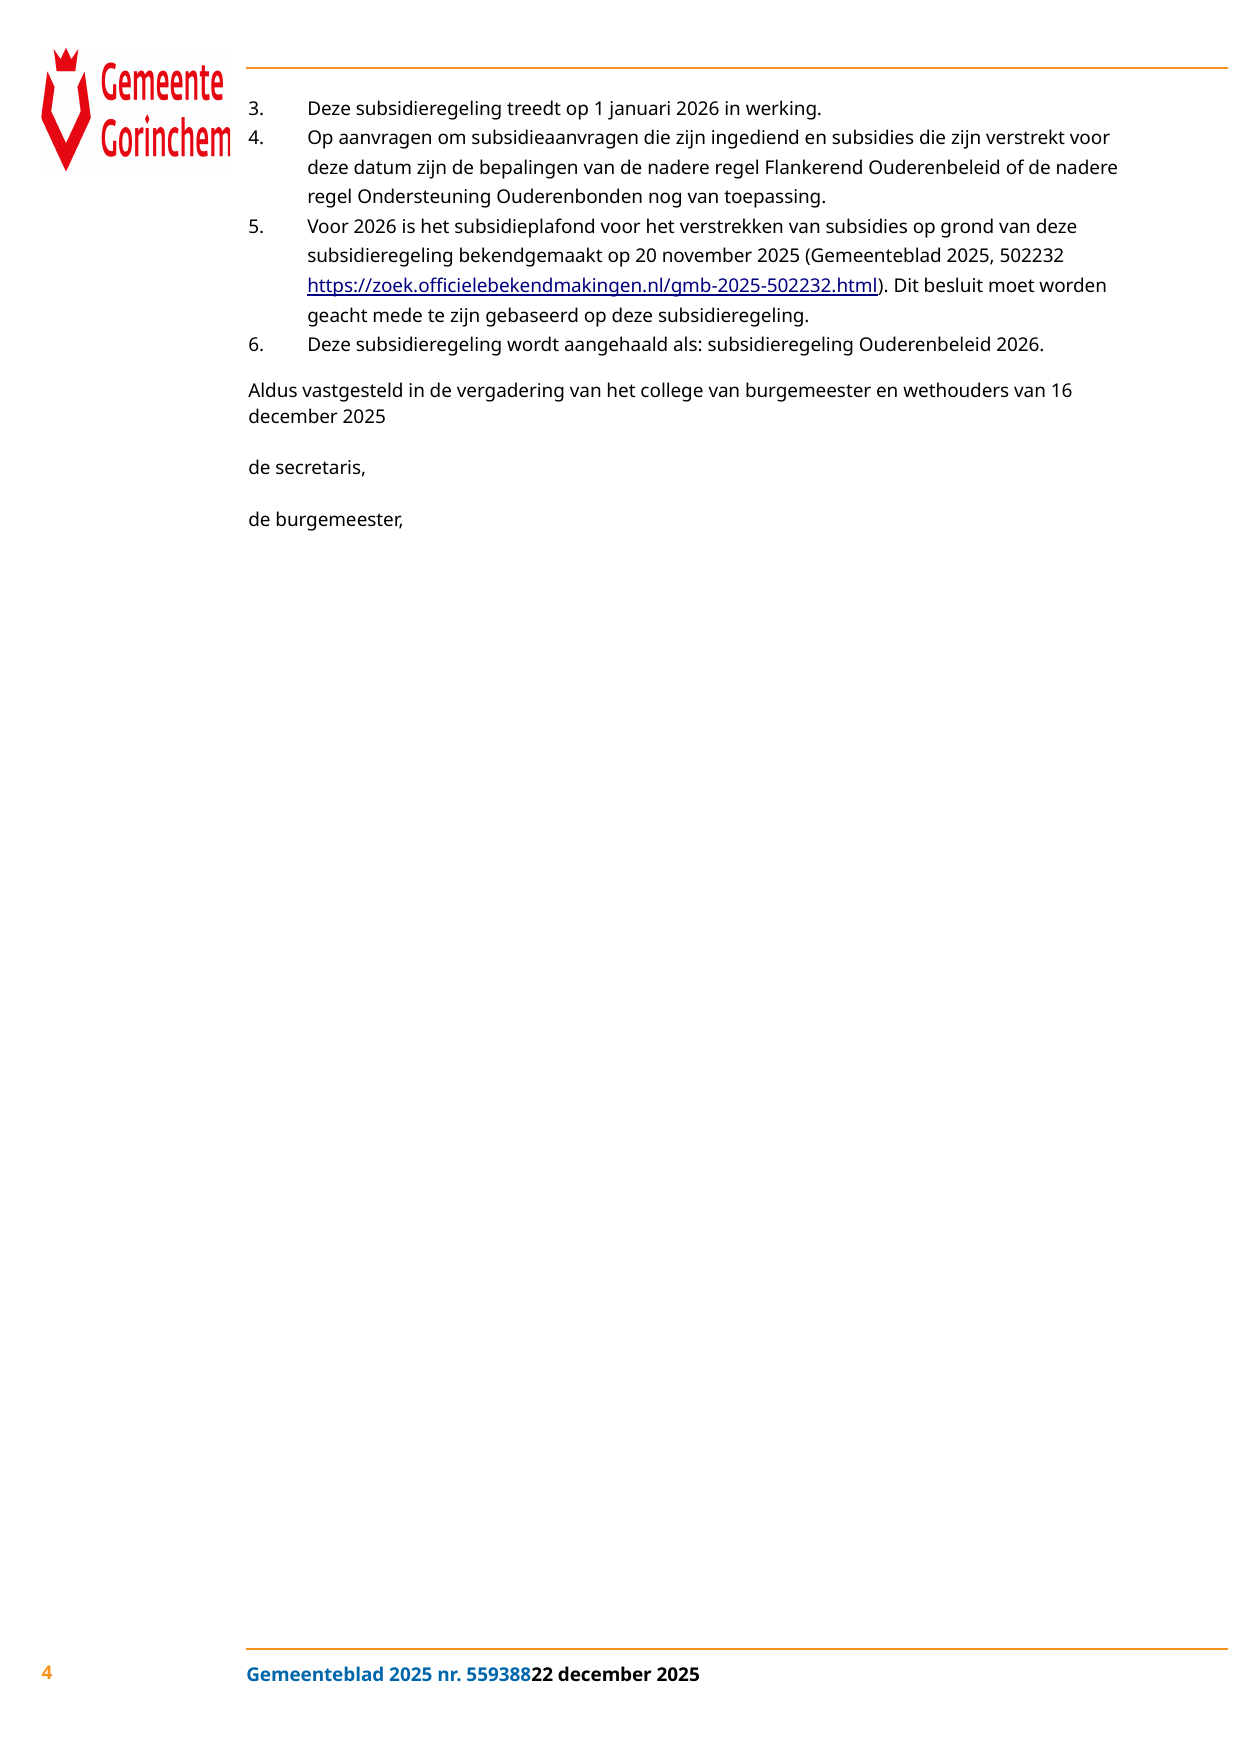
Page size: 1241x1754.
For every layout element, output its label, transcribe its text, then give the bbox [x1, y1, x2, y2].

list Deze subsidieregeling treedt op 1 januari 2026 in werking. [248, 95, 1152, 121]
list Op aanvragen om subsidieaanvragen die zijn ingediend en subsidies die zijn verstrekt voor deze datum zijn de bepalingen van de nadere regel Flankerend Ouderenbeleid of de nadere regel Ondersteuning Ouderenbonden nog van toepassing. [248, 124, 1152, 209]
list Voor 2026 is het subsidieplafond voor het verstrekken van subsidies op grond van deze subsidieregeling bekendgemaakt op 20 november 2025 (Gemeenteblad 2025, 502232 https://zoek.officielebekendmakingen.nl/gmb-2025-502232.html). Dit besluit moet worden geacht mede te zijn gebaseerd op deze subsidieregeling. [248, 213, 1152, 328]
picture [41, 47, 231, 172]
list Deze subsidieregeling wordt aangehaald als: subsidieregeling Ouderenbeleid 2026. [248, 331, 1152, 357]
text de burgemeester, [248, 506, 1152, 531]
text de secretaris, [248, 454, 1152, 480]
text Aldus vastgesteld in de vergadering van het college van burgemeester en wethouders van 16 december 2025 [248, 377, 1152, 428]
